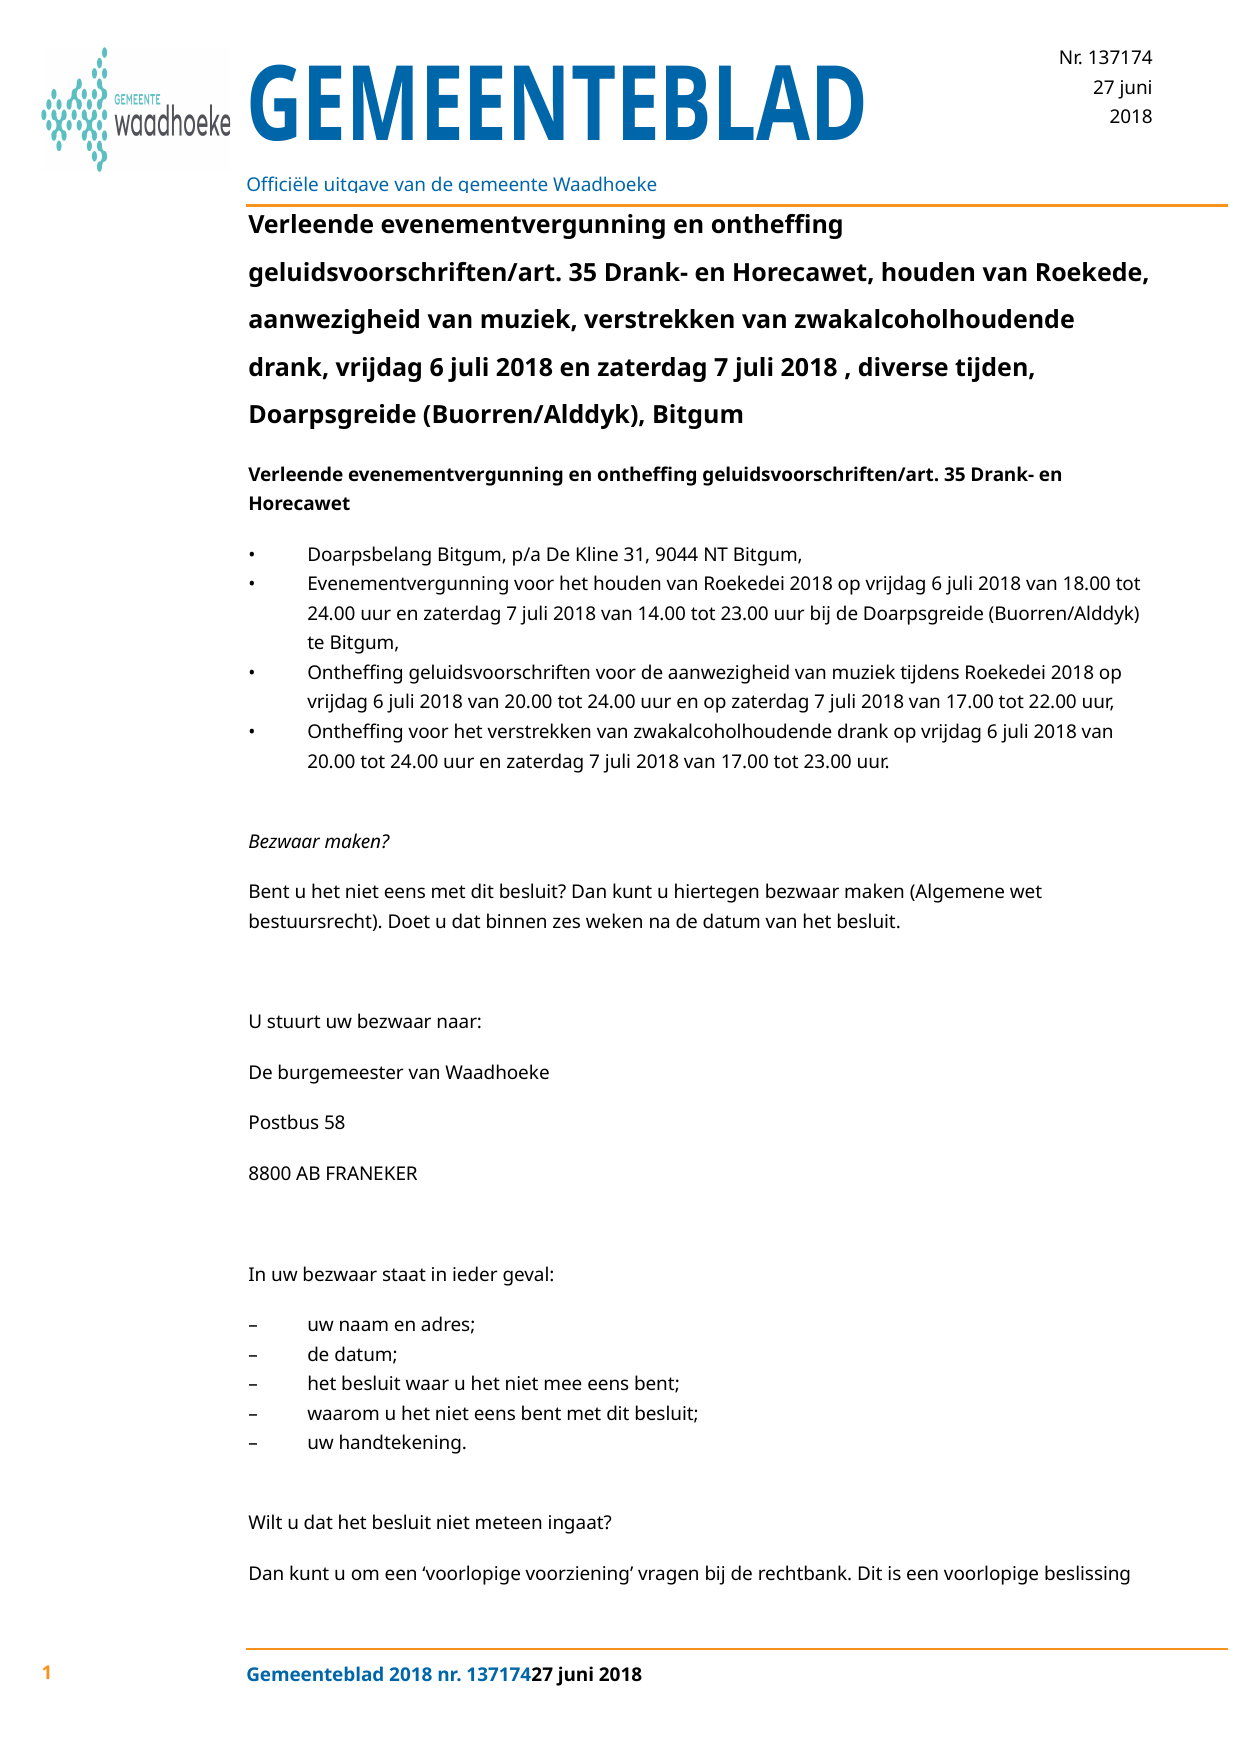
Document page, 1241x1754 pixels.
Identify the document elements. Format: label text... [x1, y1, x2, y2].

text Verleende evenementvergunning en ontheffing geluidsvoorschriften/art. 35 Drank- en Horecawet, houden van Roekede, aanwezigheid van muziek, verstrekken van zwakalcoholhoudende drank, vrijdag 6 juli 2018 en zaterdag 7 juli 2018 , diverse tijden, Doarpsgreide (Buorren/Alddyk), Bitgum [248, 207, 1152, 431]
picture [41, 47, 231, 172]
text Wilt u dat het besluit niet meteen ingaat? [248, 1509, 1152, 1535]
text Bezwaar maken? [248, 828, 1152, 853]
text In uw bezwaar staat in ieder geval: [248, 1261, 1152, 1286]
list Ontheffing voor het verstrekken van zwakalcoholhoudende drank op vrijdag 6 juli 2018 van 20.00 tot 24.00 uur en zaterdag 7 juli 2018 van 17.00 tot 23.00 uur. [248, 718, 1152, 773]
list waarom u het niet eens bent met dit besluit; [248, 1400, 1152, 1426]
list de datum; [248, 1341, 1152, 1366]
text 8800 AB FRANEKER [248, 1160, 1152, 1186]
list uw naam en adres; [248, 1311, 1152, 1337]
list uw handtekening. [248, 1429, 1152, 1455]
text De burgemeester van Waadhoeke [248, 1059, 1152, 1085]
text Dan kunt u om een ‘voorlopige voorziening’ vragen bij de rechtbank. Dit is een voorlopige beslissing [248, 1560, 1152, 1586]
list Doarpsbelang Bitgum, p/a De Kline 31, 9044 NT Bitgum, [248, 541, 1152, 566]
text Postbus 58 [248, 1109, 1152, 1135]
text U stuurt uw bezwaar naar: [248, 1009, 1152, 1034]
list Ontheffing geluidsvoorschriften voor de aanwezigheid van muziek tijdens Roekedei 2018 op vrijdag 6 juli 2018 van 20.00 tot 24.00 uur en op zaterdag 7 juli 2018 van 17.00 tot 22.00 uur, [248, 659, 1152, 714]
text Bent u het niet eens met dit besluit? Dan kunt u hiertegen bezwaar maken (Algemene wet bestuursrecht). Doet u dat binnen zes weken na de datum van het besluit. [248, 878, 1152, 933]
list het besluit waar u het niet mee eens bent; [248, 1370, 1152, 1396]
list Evenementvergunning voor het houden van Roekedei 2018 op vrijdag 6 juli 2018 van 18.00 tot 24.00 uur en zaterdag 7 juli 2018 van 14.00 tot 23.00 uur bij de Doarpsgreide (Buorren/Alddyk) te Bitgum, [248, 570, 1152, 655]
text Verleende evenementvergunning en ontheffing geluidsvoorschriften/art. 35 Drank- en Horecawet [248, 461, 1152, 516]
